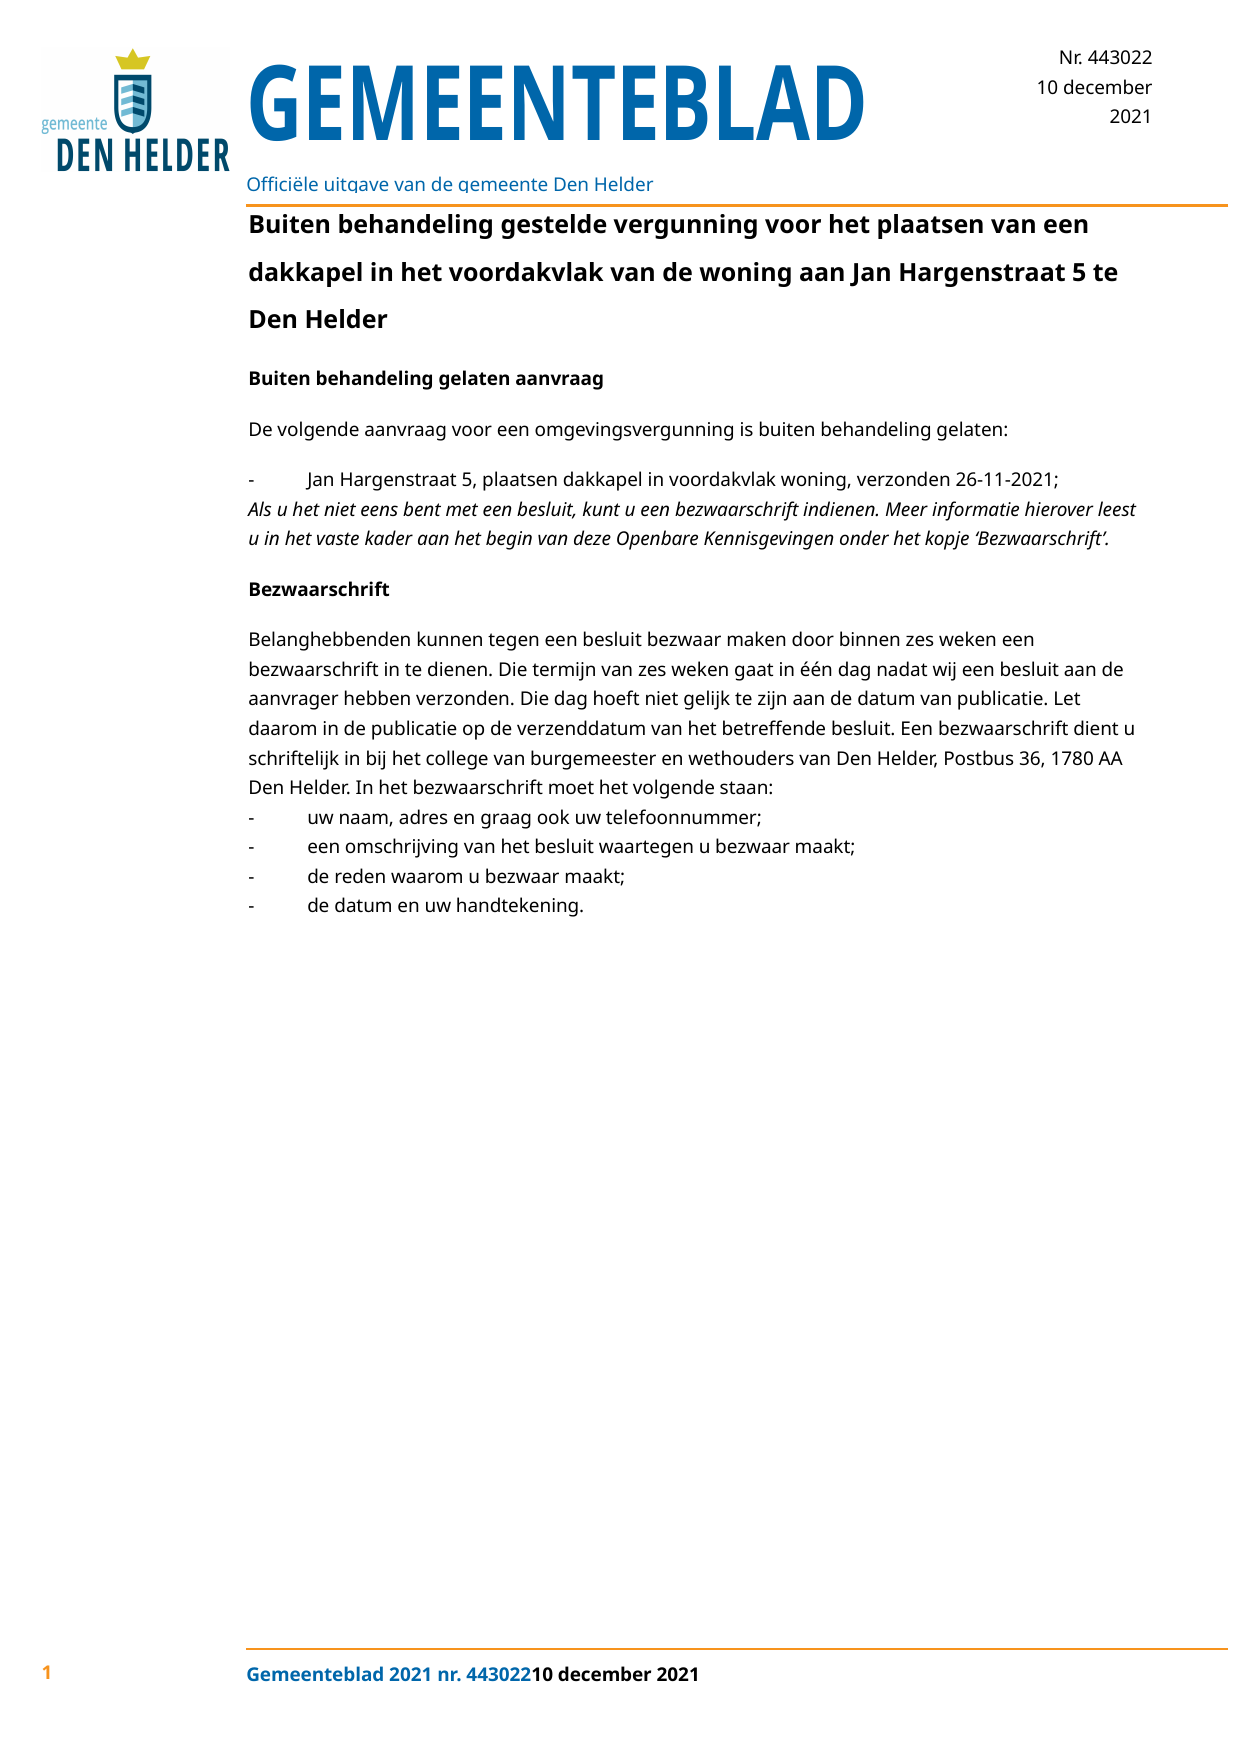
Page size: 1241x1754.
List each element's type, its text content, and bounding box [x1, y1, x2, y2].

picture [63, 144, 68, 165]
list de datum en uw handtekening. [248, 893, 1152, 918]
text Buiten behandeling gestelde vergunning voor het plaatsen van een dakkapel in het voordakvlak van de woning aan Jan Hargenstraat 5 te Den Helder [248, 207, 1152, 336]
text Belanghebbenden kunnen tegen een besluit bezwaar maken door binnen zes weken een bezwaarschrift in te dienen. Die termijn van zes weken gaat in één dag nadat wij een besluit aan de aanvrager hebben verzonden. Die dag hoeft niet gelijk te zijn aan de datum van publicatie. Let daarom in de publicatie op de verzenddatum van het betreffende besluit. Een bezwaarschrift dient u schriftelijk in bij het college van burgemeester en wethouders van Den Helder, Postbus 36, 1780 AA Den Helder. In het bezwaarschrift moet het volgende staan: [248, 626, 1152, 800]
list uw naam, adres en graag ook uw telefoonnummer; [248, 804, 1152, 829]
text Bezwaarschrift [248, 576, 1152, 602]
list de reden waarom u bezwaar maakt; [248, 863, 1152, 889]
picture [41, 47, 231, 172]
picture [130, 157, 135, 172]
list een omschrijving van het besluit waartegen u bezwaar maakt; [248, 833, 1152, 859]
picture [220, 160, 224, 172]
picture [100, 154, 106, 172]
text Buiten behandeling gelaten aanvraag [248, 366, 1152, 391]
list Jan Hargenstraat 5, plaatsen dakkapel in voordakvlak woning, verzonden 26-11-2021; [248, 466, 1152, 492]
picture [182, 144, 187, 165]
text Als u het niet eens bent met een besluit, kunt u een bezwaarschrift indienen. Meer informatie hierover leest u in het vaste kader aan het begin van deze Openbare Kennisgevingen onder het kopje ‘Bezwaarschrift’. [248, 496, 1152, 551]
text De volgende aanvraag voor een omgevingsvergunning is buiten behandeling gelaten: [248, 416, 1152, 442]
